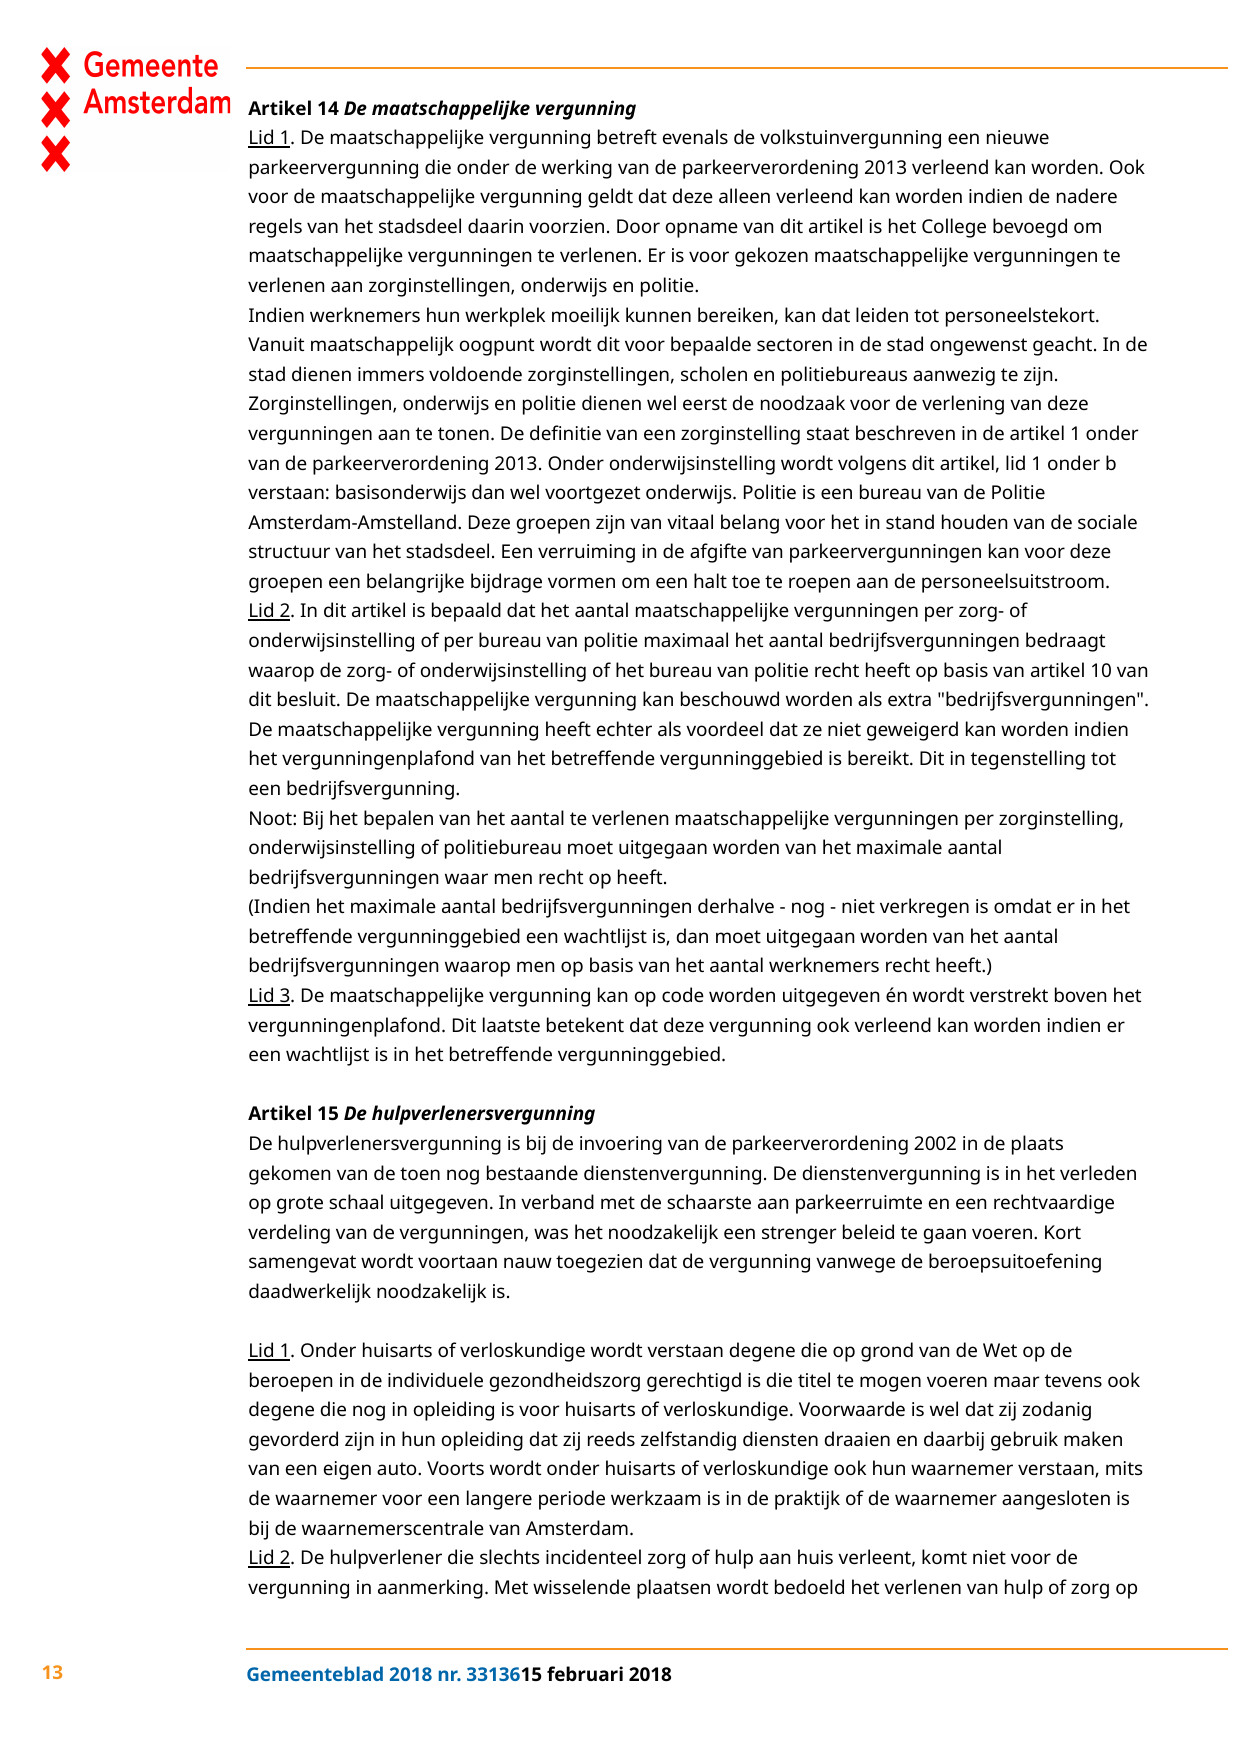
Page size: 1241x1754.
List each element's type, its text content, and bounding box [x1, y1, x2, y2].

text Artikel 15 De hulpverlenersvergunning [248, 1101, 1152, 1126]
text Artikel 14 De maatschappelijke vergunning [248, 95, 1152, 121]
text Lid 1. Onder huisarts of verloskundige wordt verstaan degene die op grond van de Wet op de beroepen in de individuele gezondheidszorg gerechtigd is die titel te mogen voeren maar tevens ook degene die nog in opleiding is voor huisarts of verloskundige. Voorwaarde is wel dat zij zodanig gevorderd zijn in hun opleiding dat zij reeds zelfstandig diensten draaien en daarbij gebruik maken van een eigen auto. Voorts wordt onder huisarts of verloskundige ook hun waarnemer verstaan, mits de waarnemer voor een langere periode werkzaam is in de praktijk of de waarnemer aangesloten is bij de waarnemerscentrale van Amsterdam. [248, 1337, 1152, 1541]
text Lid 2. In dit artikel is bepaald dat het aantal maatschappelijke vergunningen per zorg- of onderwijsinstelling of per bureau van politie maximaal het aantal bedrijfsvergunningen bedraagt waarop de zorg- of onderwijsinstelling of het bureau van politie recht heeft op basis van artikel 10 van dit besluit. De maatschappelijke vergunning kan beschouwd worden als extra "bedrijfsvergunningen". De maatschappelijke vergunning heeft echter als voordeel dat ze niet geweigerd kan worden indien het vergunningenplafond van het betreffende vergunninggebied is bereikt. Dit in tegenstelling tot een bedrijfsvergunning. [248, 598, 1152, 801]
text Noot: Bij het bepalen van het aantal te verlenen maatschappelijke vergunningen per zorginstelling, onderwijsinstelling of politiebureau moet uitgegaan worden van het maximale aantal bedrijfsvergunningen waar men recht op heeft. [248, 805, 1152, 890]
text Indien werknemers hun werkplek moeilijk kunnen bereiken, kan dat leiden tot personeelstekort. [248, 302, 1152, 328]
text (Indien het maximale aantal bedrijfsvergunningen derhalve - nog - niet verkregen is omdat er in het betreffende vergunninggebied een wachtlijst is, dan moet uitgegaan worden van het aantal bedrijfsvergunningen waarop men op basis van het aantal werknemers recht heeft.) [248, 893, 1152, 978]
picture [41, 47, 231, 172]
text Lid 1. De maatschappelijke vergunning betreft evenals de volkstuinvergunning een nieuwe parkeervergunning die onder de werking van de parkeerverordening 2013 verleend kan worden. Ook voor de maatschappelijke vergunning geldt dat deze alleen verleend kan worden indien de nadere regels van het stadsdeel daarin voorzien. Door opname van dit artikel is het College bevoegd om maatschappelijke vergunningen te verlenen. Er is voor gekozen maatschappelijke vergunningen te verlenen aan zorginstellingen, onderwijs en politie. [248, 124, 1152, 298]
text Vanuit maatschappelijk oogpunt wordt dit voor bepaalde sectoren in de stad ongewenst geacht. In de stad dienen immers voldoende zorginstellingen, scholen en politiebureaus aanwezig te zijn. [248, 331, 1152, 387]
text Zorginstellingen, onderwijs en politie dienen wel eerst de noodzaak voor de verlening van deze vergunningen aan te tonen. De definitie van een zorginstelling staat beschreven in de artikel 1 onder van de parkeerverordening 2013. Onder onderwijsinstelling wordt volgens dit artikel, lid 1 onder b verstaan: basisonderwijs dan wel voortgezet onderwijs. Politie is een bureau van de Politie Amsterdam-Amstelland. Deze groepen zijn van vitaal belang voor het in stand houden van de sociale structuur van het stadsdeel. Een verruiming in de afgifte van parkeervergunningen kan voor deze groepen een belangrijke bijdrage vormen om een halt toe te roepen aan de personeelsuitstroom. [248, 391, 1152, 594]
text De hulpverlenersvergunning is bij de invoering van de parkeerverordening 2002 in de plaats gekomen van de toen nog bestaande dienstenvergunning. De dienstenvergunning is in het verleden op grote schaal uitgegeven. In verband met de schaarste aan parkeerruimte en een rechtvaardige verdeling van de vergunningen, was het noodzakelijk een strenger beleid te gaan voeren. Kort samengevat wordt voortaan nauw toegezien dat de vergunning vanwege de beroepsuitoefening daadwerkelijk noodzakelijk is. [248, 1130, 1152, 1304]
text Lid 2. De hulpverlener die slechts incidenteel zorg of hulp aan huis verleent, komt niet voor de vergunning in aanmerking. Met wisselende plaatsen wordt bedoeld het verlenen van hulp of zorg op [248, 1544, 1152, 1600]
text Lid 3. De maatschappelijke vergunning kan op code worden uitgegeven én wordt verstrekt boven het vergunningenplafond. Dit laatste betekent dat deze vergunning ook verleend kan worden indien er een wachtlijst is in het betreffende vergunninggebied. [248, 982, 1152, 1067]
